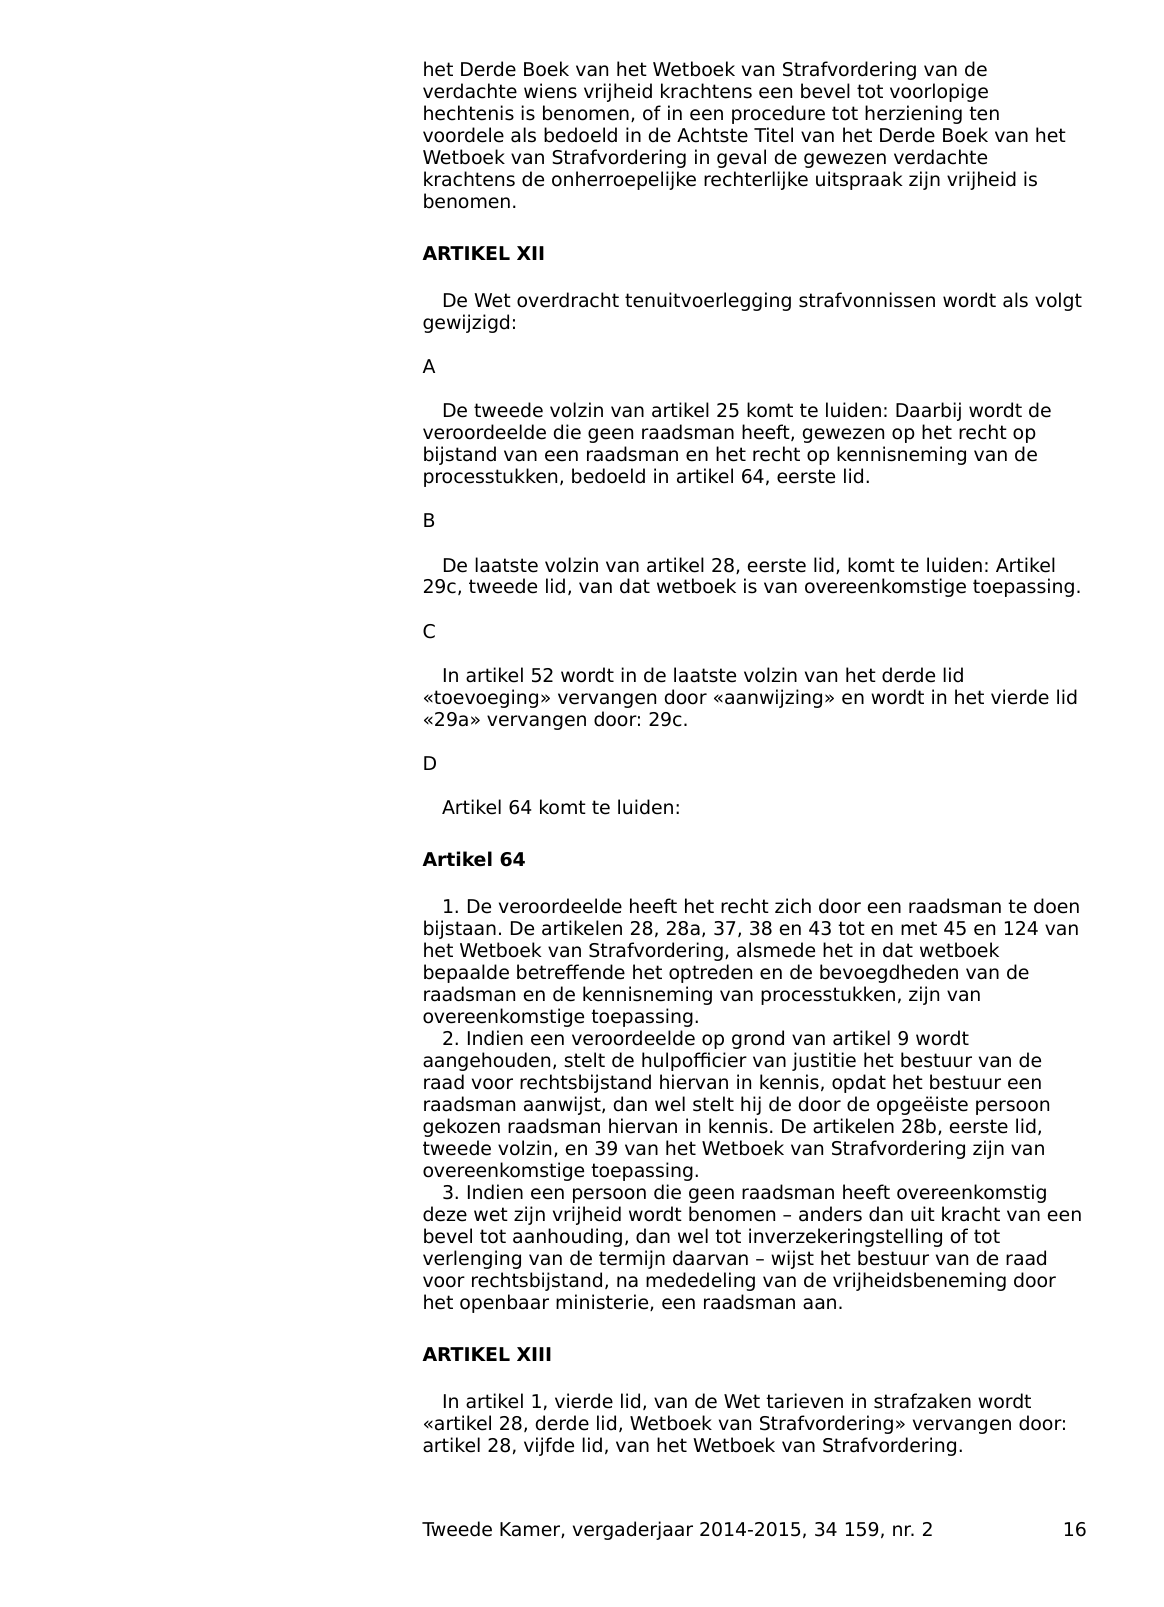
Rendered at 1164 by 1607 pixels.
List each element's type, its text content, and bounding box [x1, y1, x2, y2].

text 3. Indien een persoon die geen raadsman heeft overeenkomstig deze wet zijn vrijheid wordt benomen – anders dan uit kracht van een bevel tot aanhouding, dan wel tot inverzekeringstelling of tot verlenging van de termijn daarvan – wijst het bestuur van de raad voor rechtsbijstand, na mededeling van de vrijheidsbeneming door het openbaar ministerie, een raadsman aan. [422, 1182, 1087, 1314]
text De Wet overdracht tenuitvoerlegging strafvonnissen wordt als volgt gewijzigd: [422, 290, 1087, 334]
subtitle Artikel 64 [422, 849, 1087, 871]
text De tweede volzin van artikel 25 komt te luiden: Daarbij wordt de veroordeelde die geen raadsman heeft, gewezen op het recht op bijstand van een raadsman en het recht op kennisneming van de processtukken, bedoeld in artikel 64, eerste lid. [422, 400, 1087, 488]
text het Derde Boek van het Wetboek van Strafvordering van de verdachte wiens vrijheid krachtens een bevel tot voorlopige hechtenis is benomen, of in een procedure tot herziening ten voordele als bedoeld in de Achtste Titel van het Derde Boek van het Wetboek van Strafvordering in geval de gewezen verdachte krachtens de onherroepelijke rechterlijke uitspraak zijn vrijheid is benomen. [422, 59, 1087, 213]
text De laatste volzin van artikel 28, eerste lid, komt te luiden: Artikel 29c, tweede lid, van dat wetboek is van overeenkomstige toepassing. [422, 554, 1087, 598]
text In artikel 1, vierde lid, van de Wet tarieven in strafzaken wordt «artikel 28, derde lid, Wetboek van Strafvordering» vervangen door: artikel 28, vijfde lid, van het Wetboek van Strafvordering. [422, 1391, 1087, 1457]
text 2. Indien een veroordeelde op grond van artikel 9 wordt aangehouden, stelt de hulpofficier van justitie het bestuur van de raad voor rechtsbijstand hiervan in kennis, opdat het bestuur een raadsman aanwijst, dan wel stelt hij de door de opgeëiste persoon gekozen raadsman hiervan in kennis. De artikelen 28b, eerste lid, tweede volzin, en 39 van het Wetboek van Strafvordering zijn van overeenkomstige toepassing. [422, 1028, 1087, 1182]
text B [422, 510, 1087, 532]
text In artikel 52 wordt in de laatste volzin van het derde lid «toevoeging» vervangen door «aanwijzing» en wordt in het vierde lid «29a» vervangen door: 29c. [422, 665, 1087, 731]
text C [422, 621, 1087, 643]
text Artikel 64 komt te luiden: [422, 797, 1087, 819]
text A [422, 356, 1087, 378]
text 1. De veroordeelde heeft het recht zich door een raadsman te doen bijstaan. De artikelen 28, 28a, 37, 38 en 43 tot en met 45 en 124 van het Wetboek van Strafvordering, alsmede het in dat wetboek bepaalde betreffende het optreden en de bevoegdheden van de raadsman en de kennisneming van processtukken, zijn van overeenkomstige toepassing. [422, 896, 1087, 1028]
subtitle ARTIKEL XII [422, 243, 1087, 265]
subtitle ARTIKEL XIII [422, 1344, 1087, 1366]
text D [422, 753, 1087, 775]
